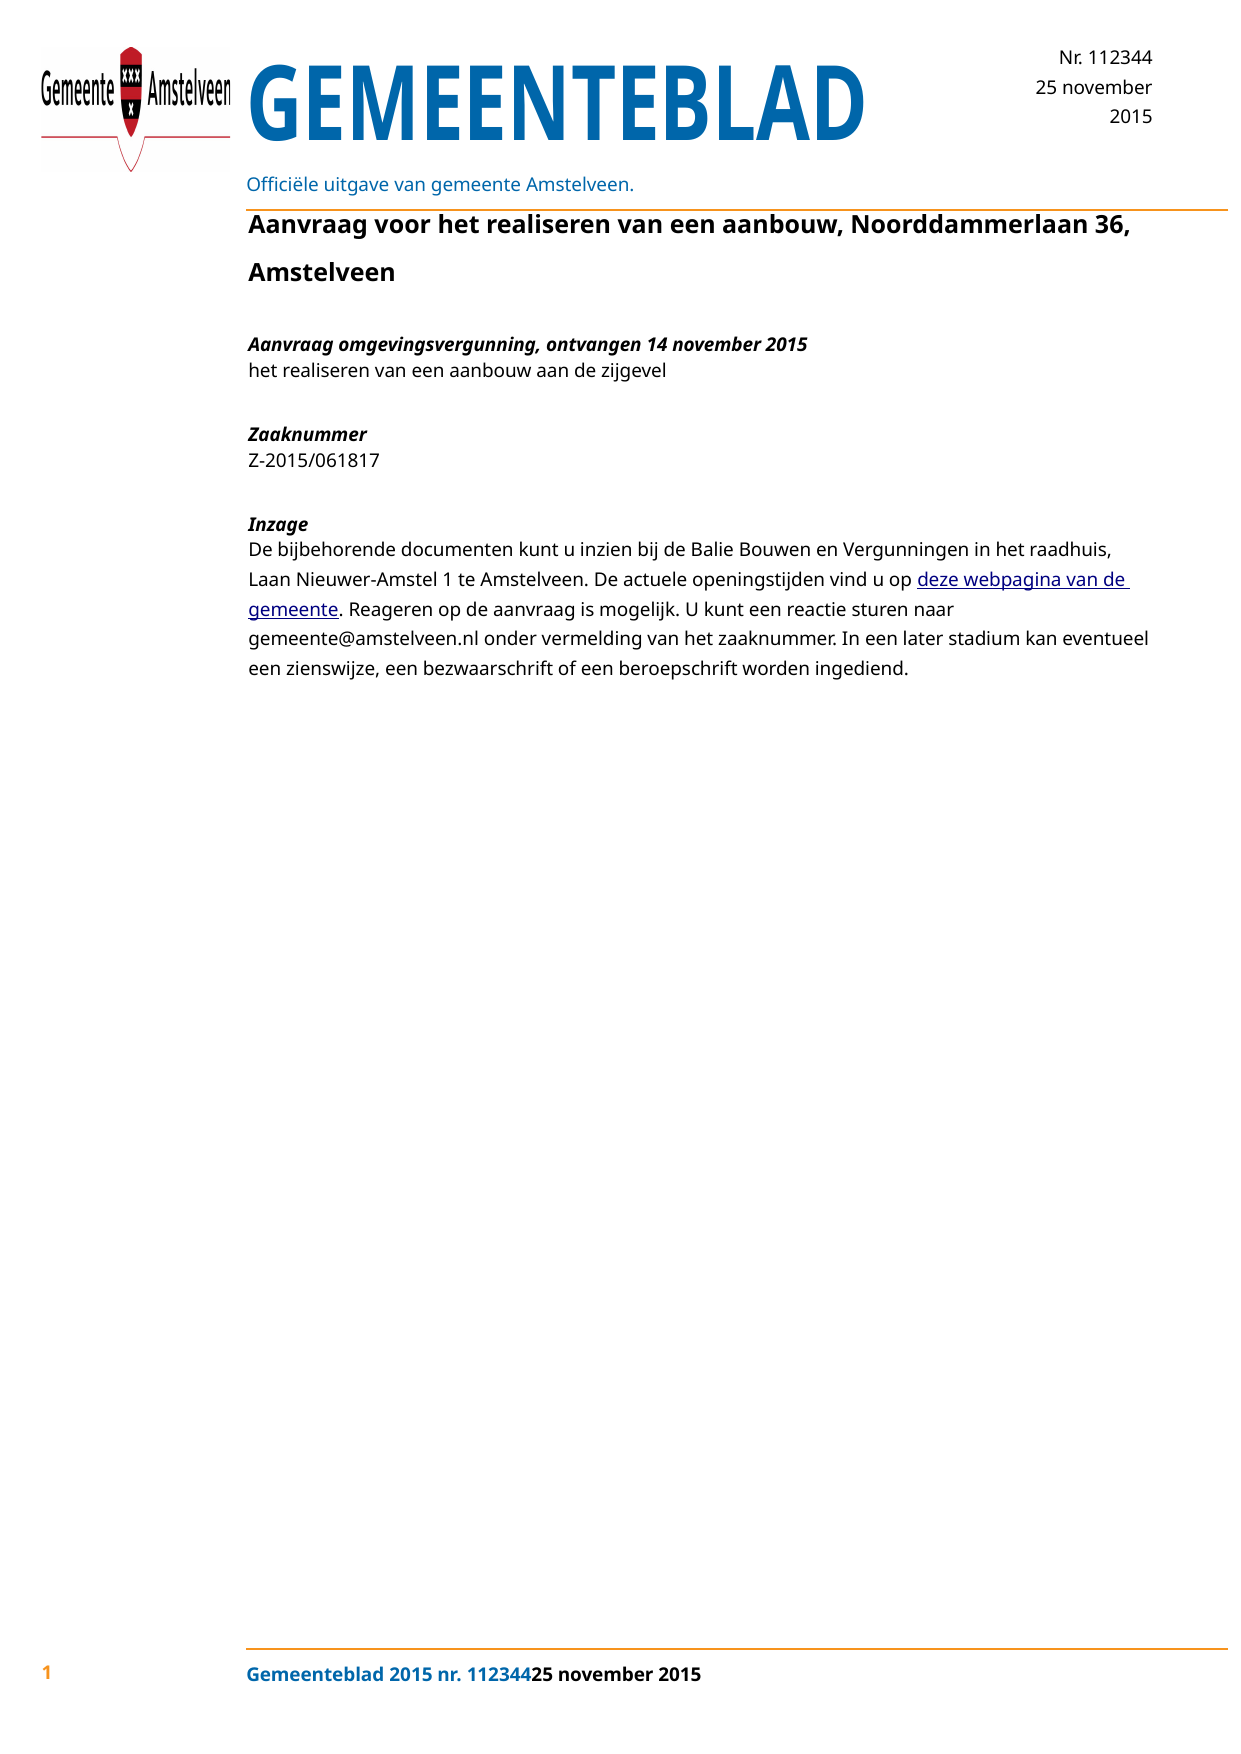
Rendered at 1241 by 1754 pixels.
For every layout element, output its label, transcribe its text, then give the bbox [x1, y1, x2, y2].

text Inzage [248, 511, 1152, 537]
picture [41, 47, 231, 172]
text Aanvraag voor het realiseren van een aanbouw, Noorddammerlaan 36, Amstelveen [248, 211, 1152, 288]
text De bijbehorende documenten kunt u inzien bij de Balie Bouwen en Vergunningen in het raadhuis, Laan Nieuwer-Amstel 1 te Amstelveen. De actuele openingstijden vind u op deze webpagina van de gemeente. Reageren op de aanvraag is mogelijk. U kunt een reactie sturen naar gemeente@amstelveen.nl onder vermelding van het zaaknummer. In een later stadium kan eventueel een zienswijze, een bezwaarschrift of een beroepschrift worden ingediend. [248, 537, 1152, 681]
text Z-2015/061817 [248, 447, 1152, 473]
text Zaaknummer [248, 421, 1152, 447]
text het realiseren van een aanbouw aan de zijgevel [248, 357, 1152, 383]
text Aanvraag omgevingsvergunning, ontvangen 14 november 2015 [248, 331, 1152, 357]
